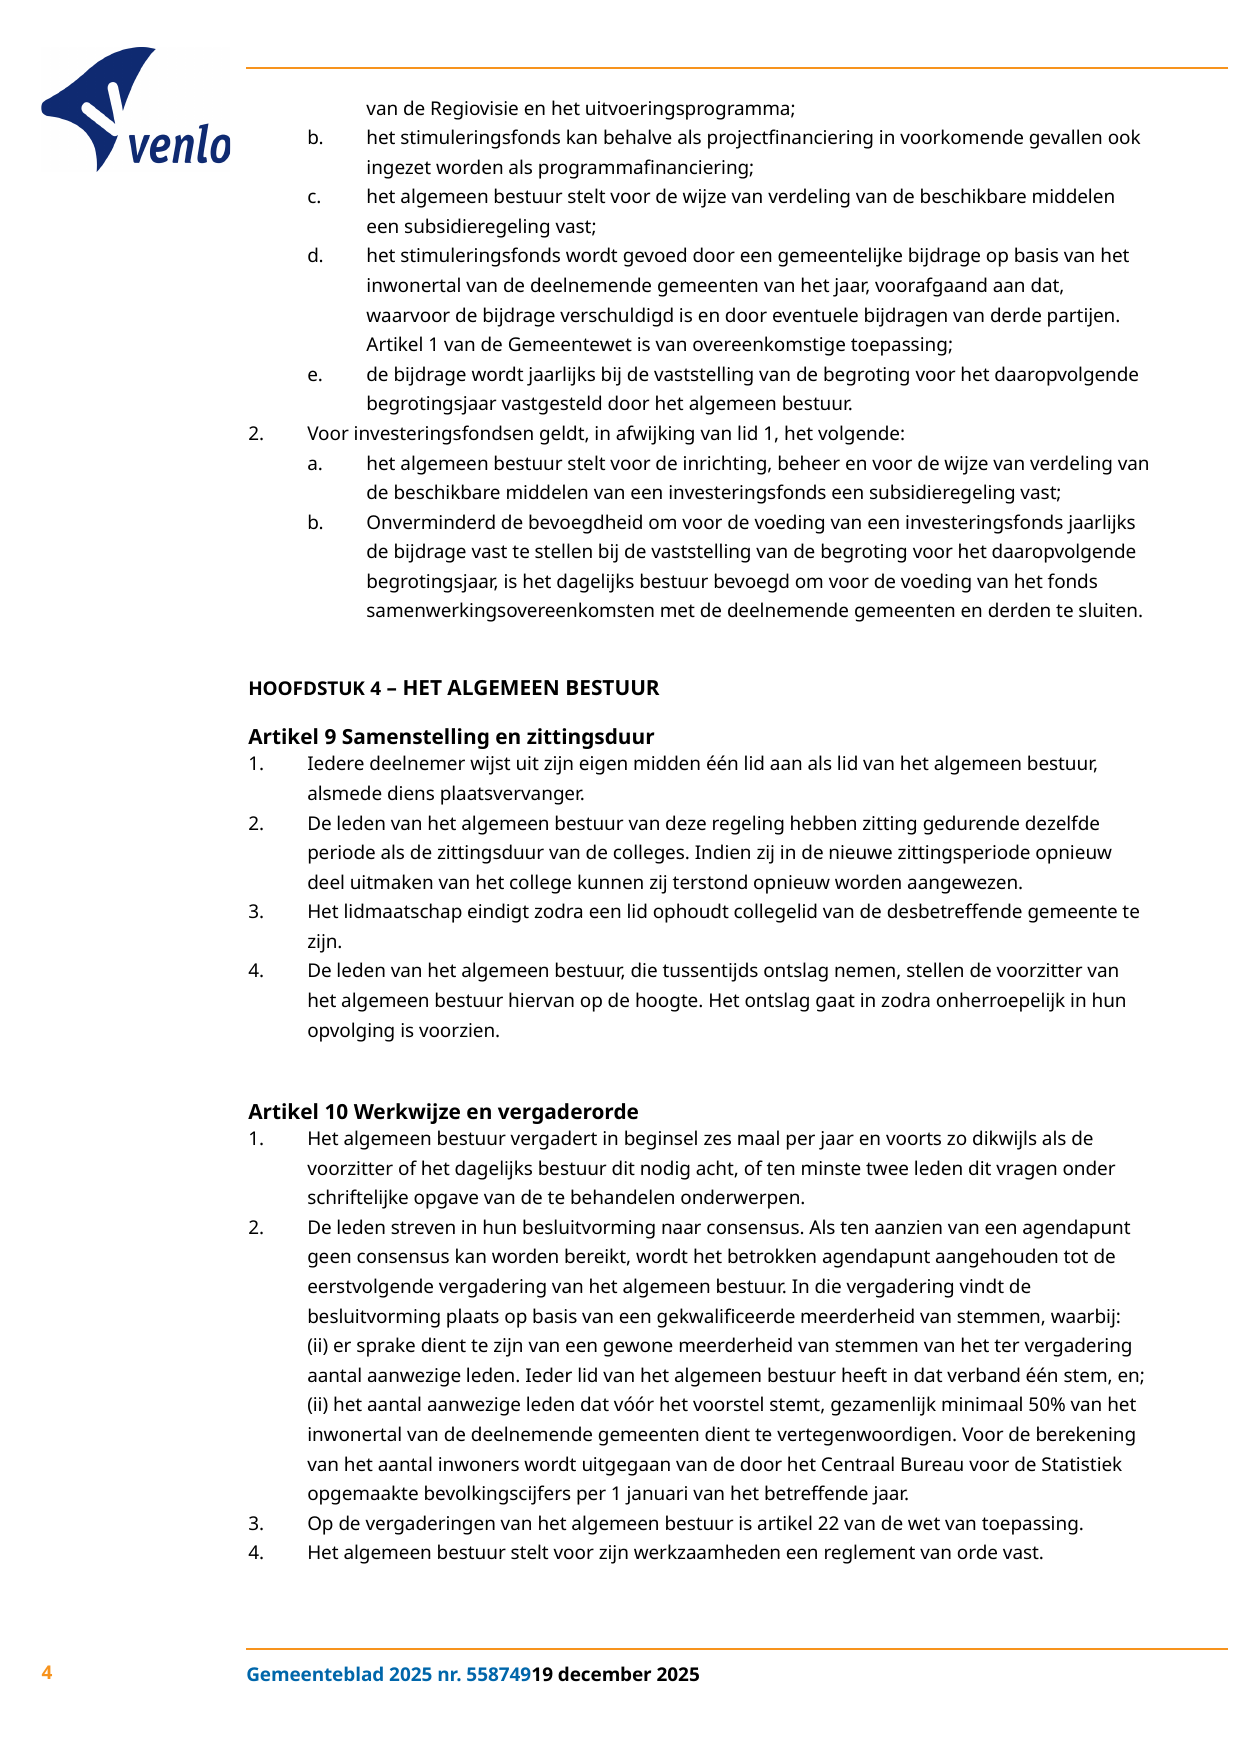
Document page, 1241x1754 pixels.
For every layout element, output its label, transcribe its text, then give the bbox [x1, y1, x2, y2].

list De leden van het algemeen bestuur van deze regeling hebben zitting gedurende dezelfde periode als de zittingsduur van de colleges. Indien zij in de nieuwe zittingsperiode opnieuw deel uitmaken van het college kunnen zij terstond opnieuw worden aangewezen. [248, 810, 1152, 895]
list Het algemeen bestuur stelt voor zijn werkzaamheden een reglement van orde vast. [248, 1539, 1152, 1565]
list het stimuleringsfonds kan behalve als projectfinanciering in voorkomende gevallen ook ingezet worden als programmafinanciering; [307, 124, 1152, 180]
list Het lidmaatschap eindigt zodra een lid ophoudt collegelid van de desbetreffende gemeente te zijn. [248, 898, 1152, 954]
list De leden streven in hun besluitvorming naar consensus. Als ten aanzien van een agendapunt geen consensus kan worden bereikt, wordt het betrokken agendapunt aangehouden tot de eerstvolgende vergadering van het algemeen bestuur. In die vergadering vindt de besluitvorming plaats op basis van een gekwalificeerde meerderheid van stemmen, waarbij: [248, 1214, 1152, 1328]
list het stimuleringsfonds wordt gevoed door een gemeentelijke bijdrage op basis van het inwonertal van de deelnemende gemeenten van het jaar, voorafgaand aan dat, waarvoor de bijdrage verschuldigd is en door eventuele bijdragen van derde partijen. Artikel 1 van de Gemeentewet is van overeenkomstige toepassing; [307, 243, 1152, 357]
list Voor investeringsfondsen geldt, in afwijking van lid 1, het volgende: [248, 420, 1152, 446]
list het algemeen bestuur stelt voor de wijze van verdeling van de beschikbare middelen een subsidieregeling vast; [307, 183, 1152, 239]
list Het algemeen bestuur vergadert in beginsel zes maal per jaar en voorts zo dikwijls als de voorzitter of het dagelijks bestuur dit nodig acht, of ten minste twee leden dit vragen onder schriftelijke opgave van de te behandelen onderwerpen. [248, 1125, 1152, 1210]
text HOOFDSTUK 4 – HET ALGEMEEN BESTUUR [248, 673, 1152, 701]
picture [41, 47, 231, 172]
list Iedere deelnemer wijst uit zijn eigen midden één lid aan als lid van het algemeen bestuur, alsmede diens plaatsvervanger. [248, 751, 1152, 806]
list Op de vergaderingen van het algemeen bestuur is artikel 22 van de wet van toepassing. [248, 1510, 1152, 1536]
list van de Regiovisie en het uitvoeringsprogramma; [307, 95, 1152, 121]
list Onverminderd de bevoegdheid om voor de voeding van een investeringsfonds jaarlijks de bijdrage vast te stellen bij de vaststelling van de begroting voor het daaropvolgende begrotingsjaar, is het dagelijks bestuur bevoegd om voor de voeding van het fonds samenwerkingsovereenkomsten met de deelnemende gemeenten en derden te sluiten. [307, 509, 1152, 623]
text Artikel 10 Werkwijze en vergaderorde [248, 1097, 1152, 1125]
list (ii) er sprake dient te zijn van een gewone meerderheid van stemmen van het ter vergadering aantal aanwezige leden. Ieder lid van het algemeen bestuur heeft in dat verband één stem, en; [248, 1332, 1152, 1388]
list het algemeen bestuur stelt voor de inrichting, beheer en voor de wijze van verdeling van de beschikbare middelen van een investeringsfonds een subsidieregeling vast; [307, 450, 1152, 505]
list (ii) het aantal aanwezige leden dat vóór het voorstel stemt, gezamenlijk minimaal 50% van het inwonertal van de deelnemende gemeenten dient te vertegenwoordigen. Voor de berekening van het aantal inwoners wordt uitgegaan van de door het Centraal Bureau voor de Statistiek opgemaakte bevolkingscijfers per 1 januari van het betreffende jaar. [248, 1392, 1152, 1506]
list de bijdrage wordt jaarlijks bij de vaststelling van de begroting voor het daaropvolgende begrotingsjaar vastgesteld door het algemeen bestuur. [307, 361, 1152, 416]
text Artikel 9 Samenstelling en zittingsduur [248, 722, 1152, 751]
list De leden van het algemeen bestuur, die tussentijds ontslag nemen, stellen de voorzitter van het algemeen bestuur hiervan op de hoogte. Het ontslag gaat in zodra onherroepelijk in hun opvolging is voorzien. [248, 958, 1152, 1043]
